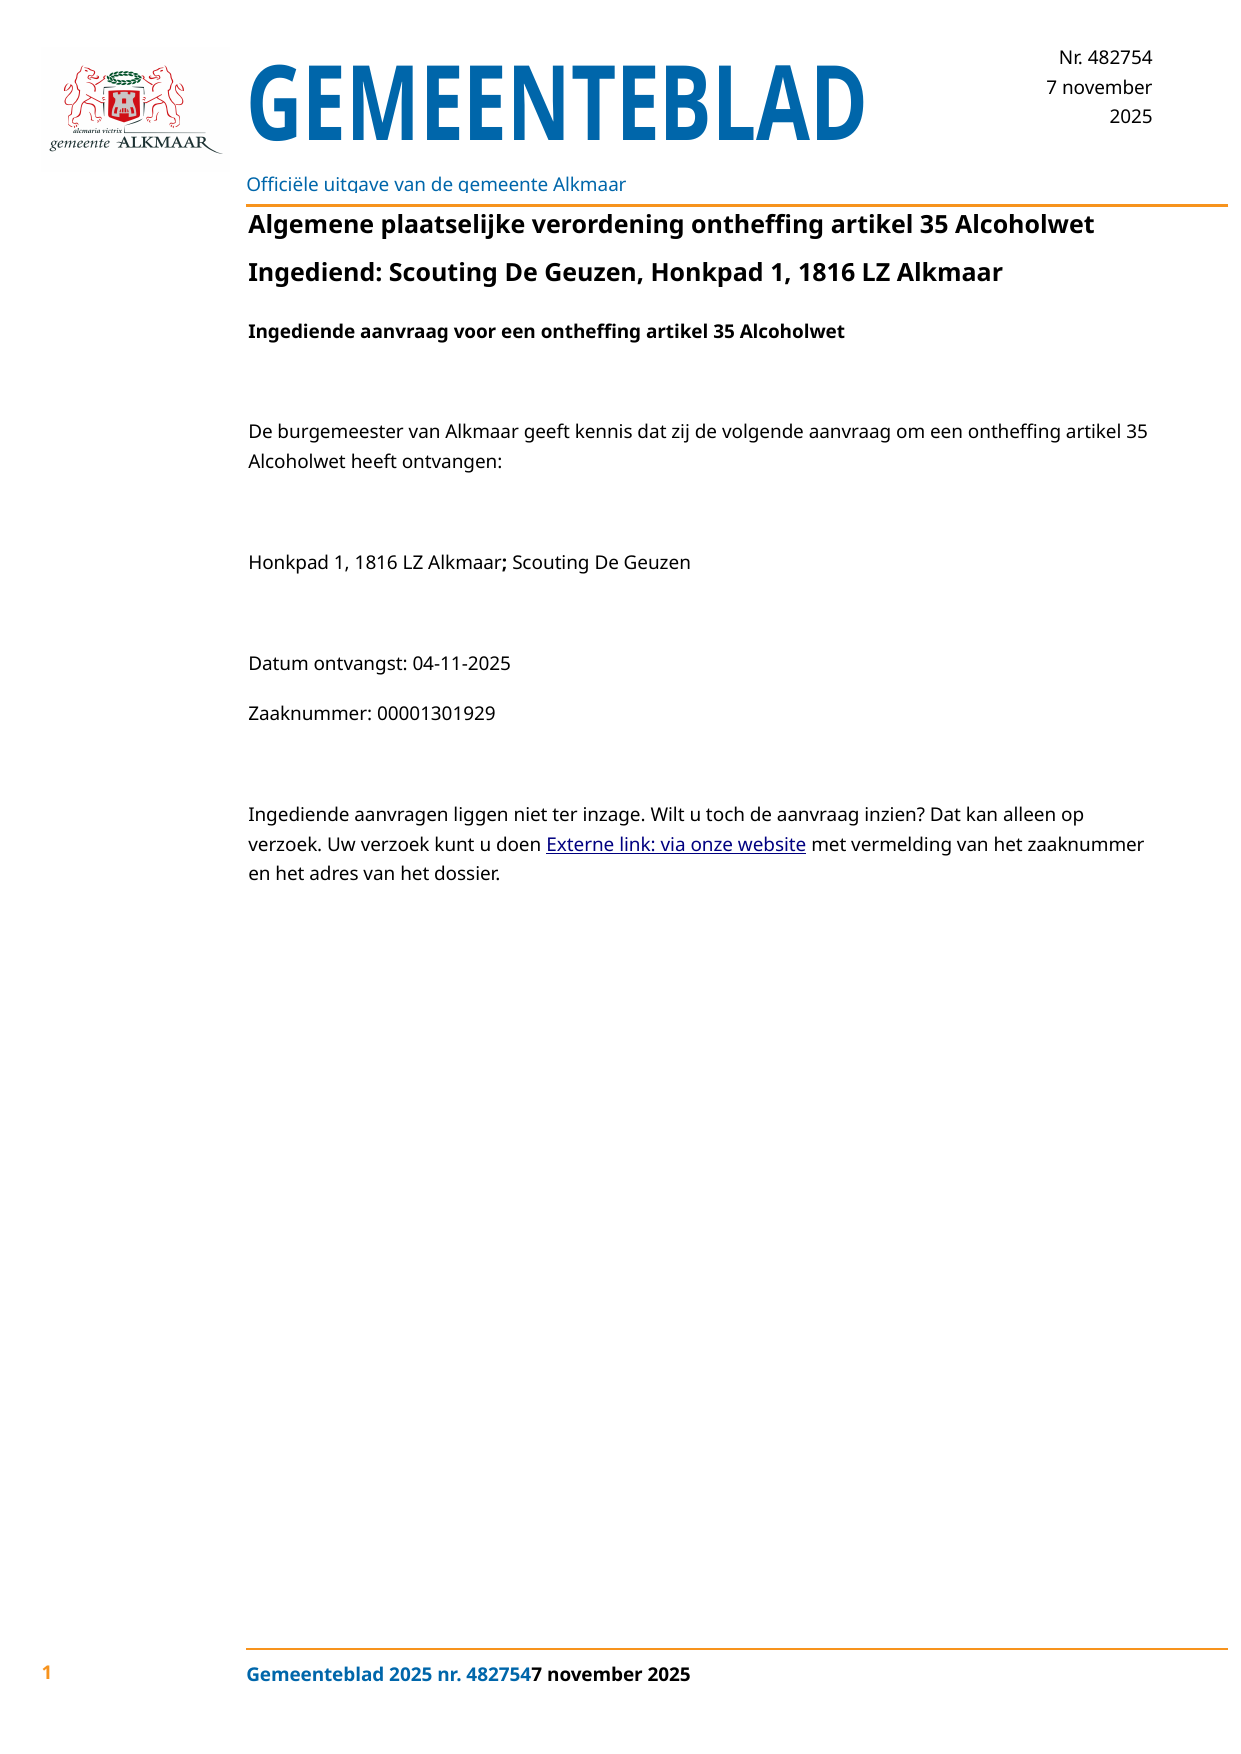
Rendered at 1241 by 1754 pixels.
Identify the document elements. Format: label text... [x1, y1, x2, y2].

text Ingediende aanvraag voor een ontheffing artikel 35 Alcoholwet [248, 318, 1152, 344]
text Algemene plaatselijke verordening ontheffing artikel 35 Alcoholwet Ingediend: Scouting De Geuzen, Honkpad 1, 1816 LZ Alkmaar [248, 207, 1152, 288]
text Datum ontvangst: 04-11-2025 [248, 650, 1152, 676]
text De burgemeester van Alkmaar geeft kennis dat zij de volgende aanvraag om een ontheffing artikel 35 Alcoholwet heeft ontvangen: [248, 419, 1152, 474]
text Zaaknummer: 00001301929 [248, 700, 1152, 726]
text Honkpad 1, 1816 LZ Alkmaar; Scouting De Geuzen [248, 549, 1152, 575]
picture [41, 47, 231, 172]
text Ingediende aanvragen liggen niet ter inzage. Wilt u toch de aanvraag inzien? Dat kan alleen op verzoek. Uw verzoek kunt u doen Externe link: via onze website met vermelding van het zaaknummer en het adres van het dossier. [248, 801, 1152, 886]
